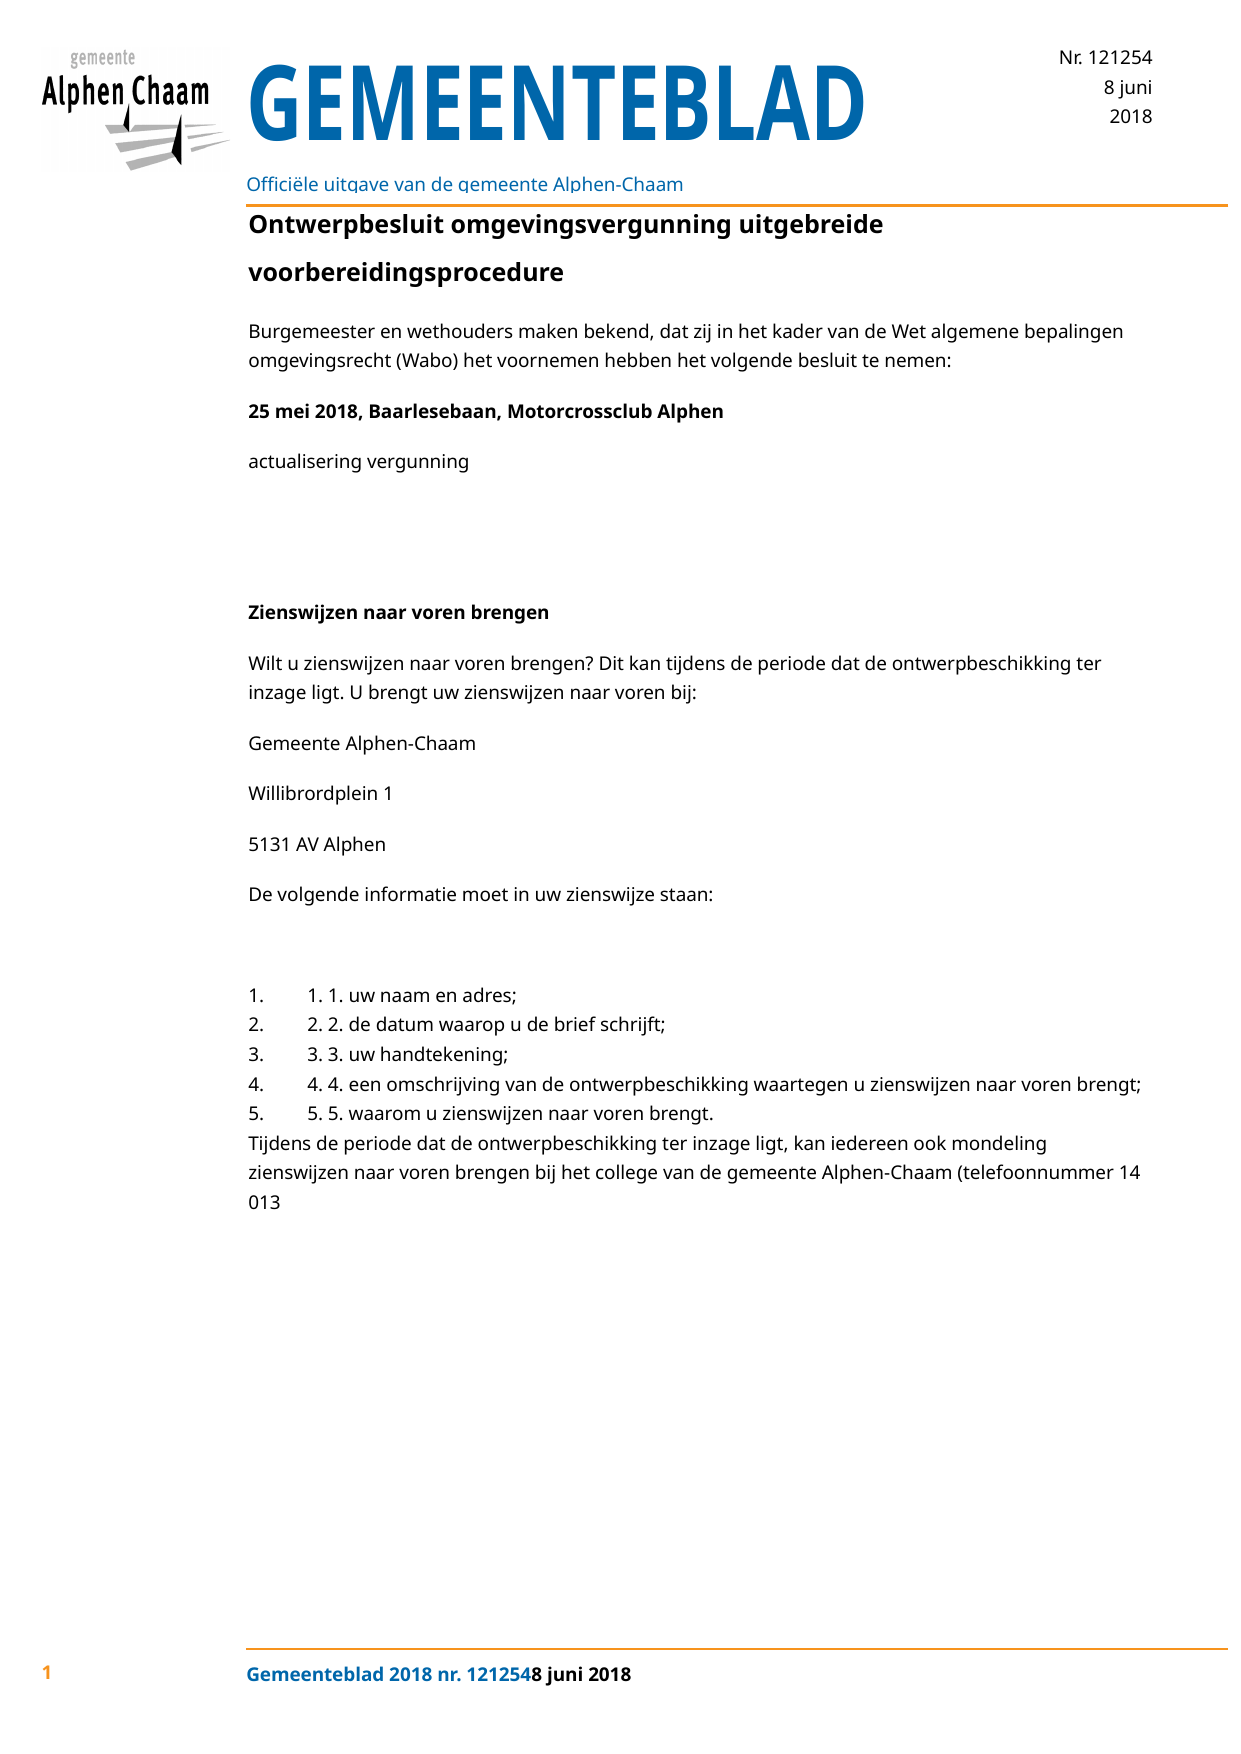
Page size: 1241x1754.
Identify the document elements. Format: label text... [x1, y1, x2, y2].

list 1. 1. uw naam en adres; [248, 982, 1152, 1008]
text actualisering vergunning [248, 448, 1152, 474]
text Zienswijzen naar voren brengen [248, 599, 1152, 625]
list 3. 3. uw handtekening; [248, 1041, 1152, 1067]
text Burgemeester en wethouders maken bekend, dat zij in het kader van de Wet algemene bepalingen omgevingsrecht (Wabo) het voornemen hebben het volgende besluit te nemen: [248, 318, 1152, 373]
text Gemeente Alphen-Chaam [248, 730, 1152, 756]
text Wilt u zienswijzen naar voren brengen? Dit kan tijdens de periode dat de ontwerpbeschikking ter inzage ligt. U brengt uw zienswijzen naar voren bij: [248, 650, 1152, 705]
text Ontwerpbesluit omgevingsvergunning uitgebreide voorbereidingsprocedure [248, 207, 1152, 288]
text Willibrordplein 1 [248, 780, 1152, 806]
text De volgende informatie moet in uw zienswijze staan: [248, 881, 1152, 907]
list 5. 5. waarom u zienswijzen naar voren brengt. [248, 1100, 1152, 1126]
text Tijdens de periode dat de ontwerpbeschikking ter inzage ligt, kan iedereen ook mondeling zienswijzen naar voren brengen bij het college van de gemeente Alphen-Chaam (telefoonnummer 14 013 [248, 1130, 1152, 1215]
text 25 mei 2018, Baarlesebaan, Motorcrossclub Alphen [248, 398, 1152, 424]
text 5131 AV Alphen [248, 831, 1152, 857]
list 4. 4. een omschrijving van de ontwerpbeschikking waartegen u zienswijzen naar voren brengt; [248, 1071, 1152, 1097]
picture [41, 47, 231, 172]
list 2. 2. de datum waarop u de brief schrijft; [248, 1012, 1152, 1037]
